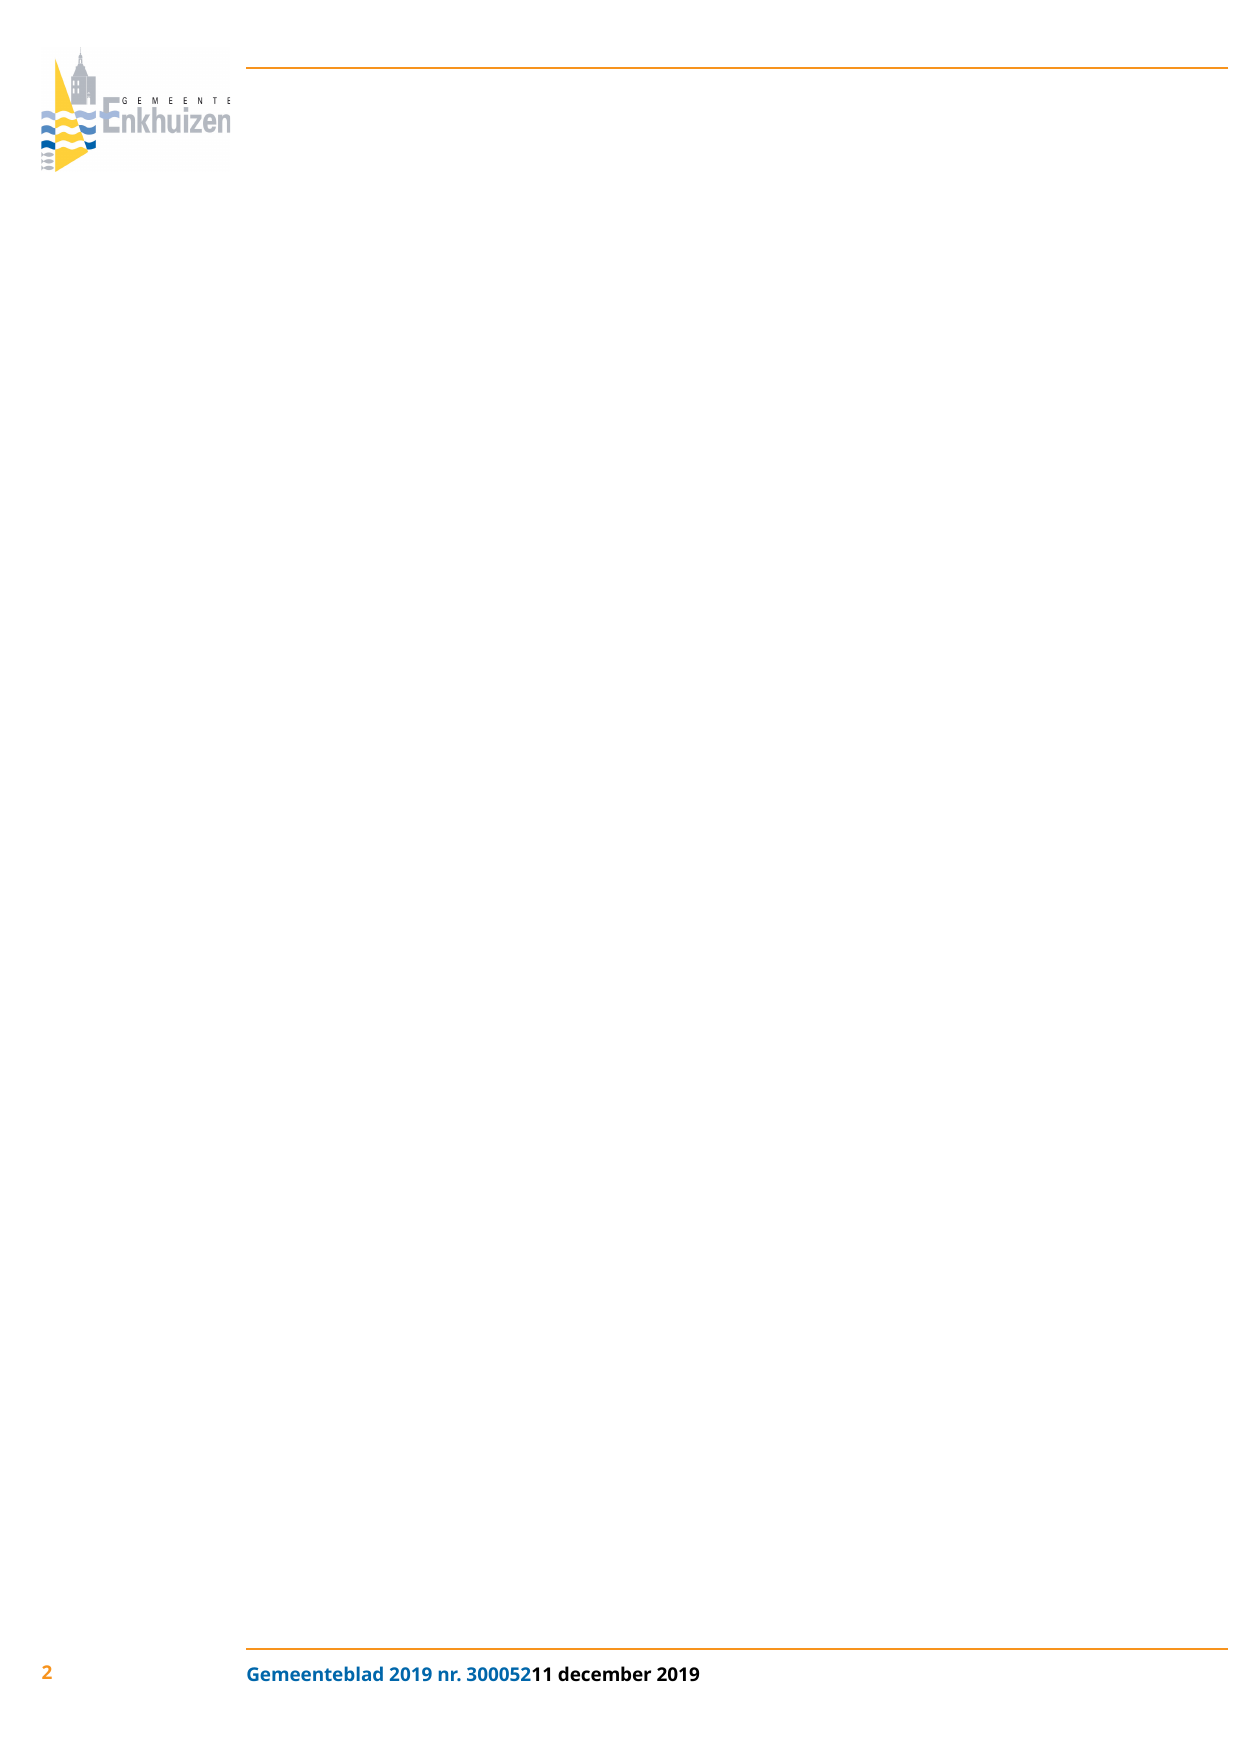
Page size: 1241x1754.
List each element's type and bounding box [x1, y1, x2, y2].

picture [41, 47, 231, 172]
